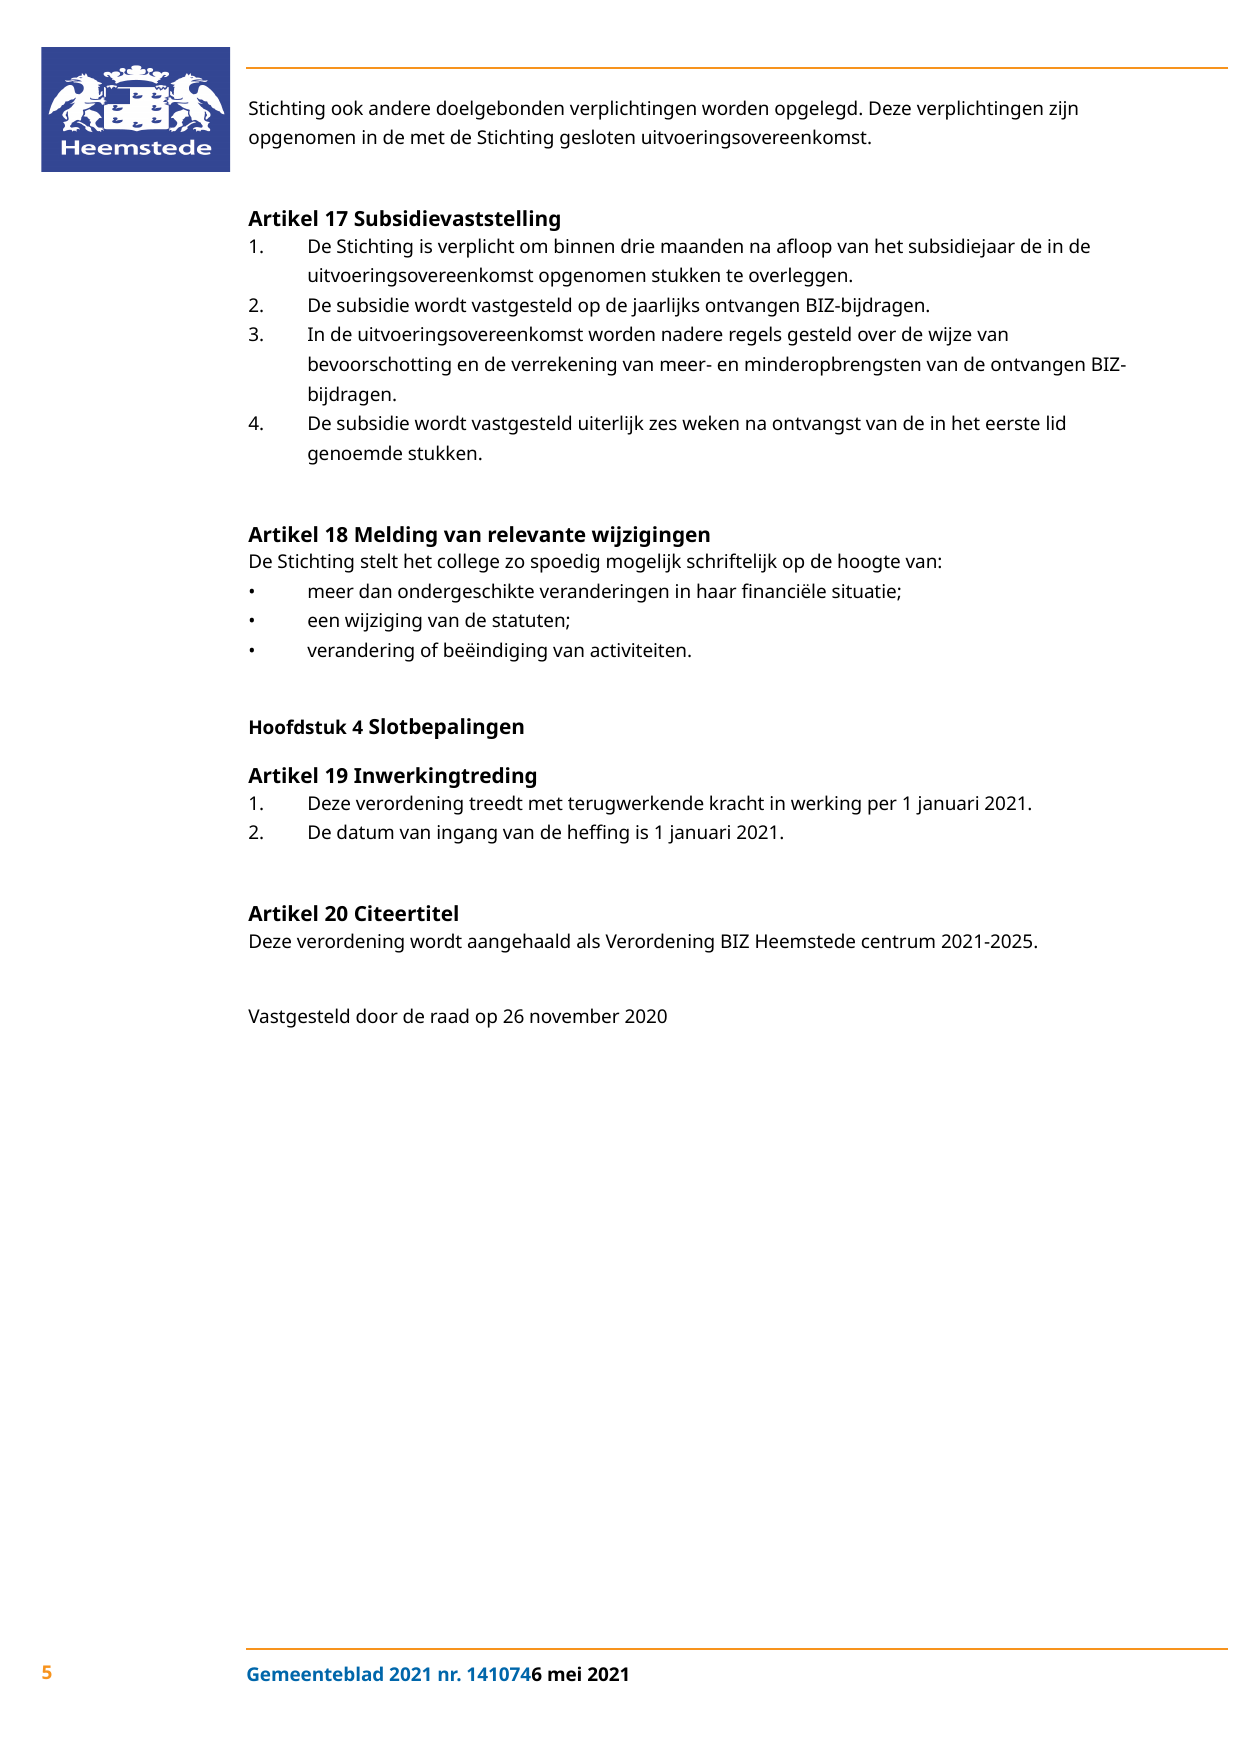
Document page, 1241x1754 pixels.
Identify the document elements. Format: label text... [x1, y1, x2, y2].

list De Stichting is verplicht om binnen drie maanden na afloop van het subsidiejaar de in de uitvoeringsovereenkomst opgenomen stukken te overleggen. [248, 233, 1152, 288]
text Artikel 20 Citeertitel [248, 899, 1152, 928]
text Deze verordening wordt aangehaald als Verordening BIZ Heemstede centrum 2021-2025. [248, 928, 1152, 954]
list Deze verordening treedt met terugwerkende kracht in werking per 1 januari 2021. [248, 790, 1152, 816]
list verandering of beëindiging van activiteiten. [248, 637, 1152, 663]
text Artikel 18 Melding van relevante wijzigingen [248, 520, 1152, 548]
text Stichting ook andere doelgebonden verplichtingen worden opgelegd. Deze verplichtingen zijn opgenomen in de met de Stichting gesloten uitvoeringsovereenkomst. [248, 95, 1152, 150]
list In de uitvoeringsovereenkomst worden nadere regels gesteld over de wijze van bevoorschotting en de verrekening van meer- en minderopbrengsten van de ontvangen BIZ-bijdragen. [248, 322, 1152, 406]
text Artikel 17 Subsidievaststelling [248, 204, 1152, 233]
list een wijziging van de statuten; [248, 607, 1152, 633]
list De subsidie wordt vastgesteld op de jaarlijks ontvangen BIZ-bijdragen. [248, 292, 1152, 318]
text De Stichting stelt het college zo spoedig mogelijk schriftelijk op de hoogte van: [248, 548, 1152, 574]
list meer dan ondergeschikte veranderingen in haar financiële situatie; [248, 578, 1152, 604]
text Artikel 19 Inwerkingtreding [248, 762, 1152, 790]
picture [41, 47, 231, 172]
list De datum van ingang van de heffing is 1 januari 2021. [248, 819, 1152, 845]
text Vastgesteld door de raad op 26 november 2020 [248, 1003, 1152, 1029]
list De subsidie wordt vastgesteld uiterlijk zes weken na ontvangst van de in het eerste lid genoemde stukken. [248, 410, 1152, 466]
text Hoofdstuk 4 Slotbepalingen [248, 712, 1152, 741]
